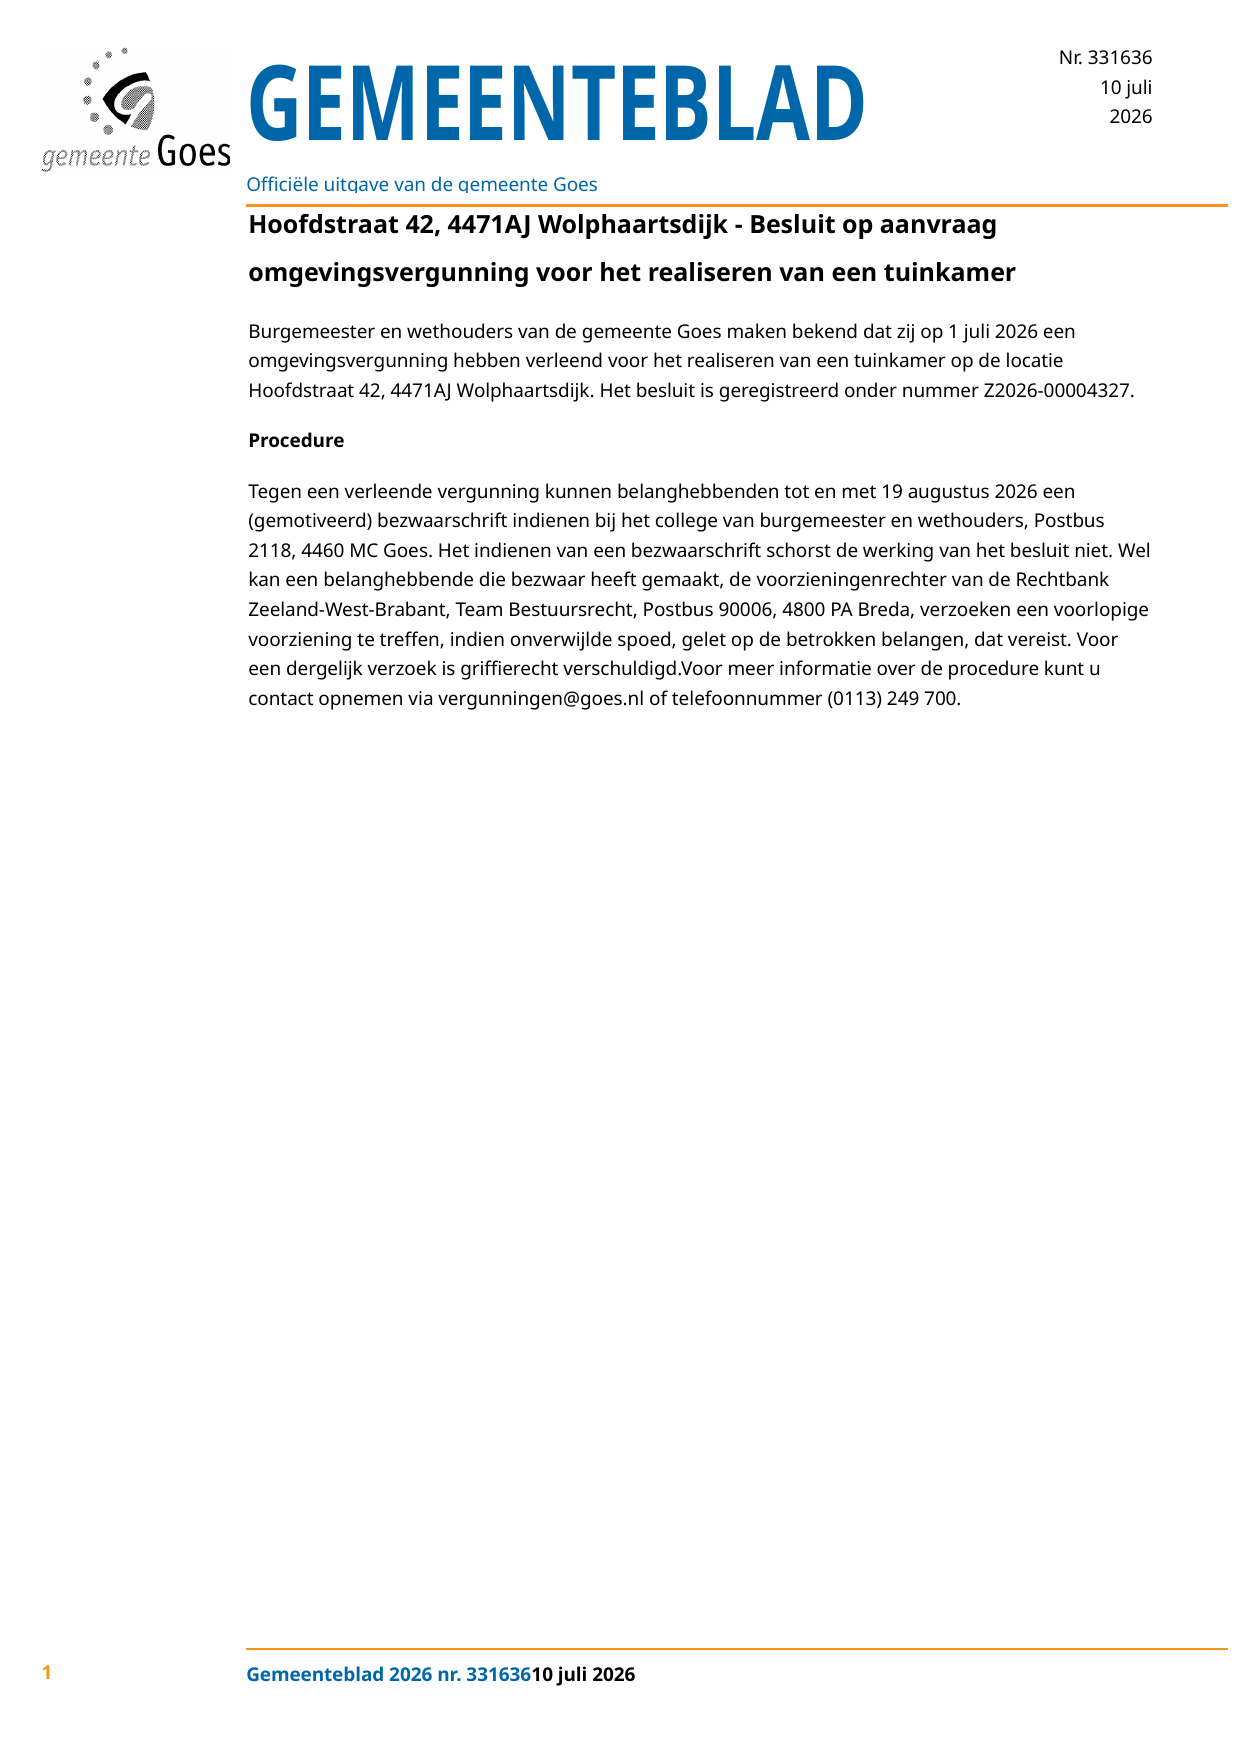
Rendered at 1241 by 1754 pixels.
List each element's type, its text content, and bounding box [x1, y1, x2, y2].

text Procedure [248, 427, 1152, 453]
text Tegen een verleende vergunning kunnen belanghebbenden tot en met 19 augustus 2026 een (gemotiveerd) bezwaarschrift indienen bij het college van burgemeester en wethouders, Postbus 2118, 4460 MC Goes. Het indienen van een bezwaarschrift schorst de werking van het besluit niet. Wel kan een belanghebbende die bezwaar heeft gemaakt, de voorzieningenrechter van de Rechtbank Zeeland-West-Brabant, Team Bestuursrecht, Postbus 90006, 4800 PA Breda, verzoeken een voorlopige voorziening te treffen, indien onverwijlde spoed, gelet op de betrokken belangen, dat vereist. Voor een dergelijk verzoek is griffierecht verschuldigd.Voor meer informatie over de procedure kunt u contact opnemen via vergunningen@goes.nl of telefoonnummer (0113) 249 700. [248, 478, 1152, 711]
text Hoofdstraat 42, 4471AJ Wolphaartsdijk - Besluit op aanvraag omgevingsvergunning voor het realiseren van een tuinkamer [248, 207, 1152, 288]
picture [41, 47, 231, 172]
text Burgemeester en wethouders van de gemeente Goes maken bekend dat zij op 1 juli 2026 een omgevingsvergunning hebben verleend voor het realiseren van een tuinkamer op de locatie Hoofdstraat 42, 4471AJ Wolphaartsdijk. Het besluit is geregistreerd onder nummer Z2026-00004327. [248, 318, 1152, 403]
